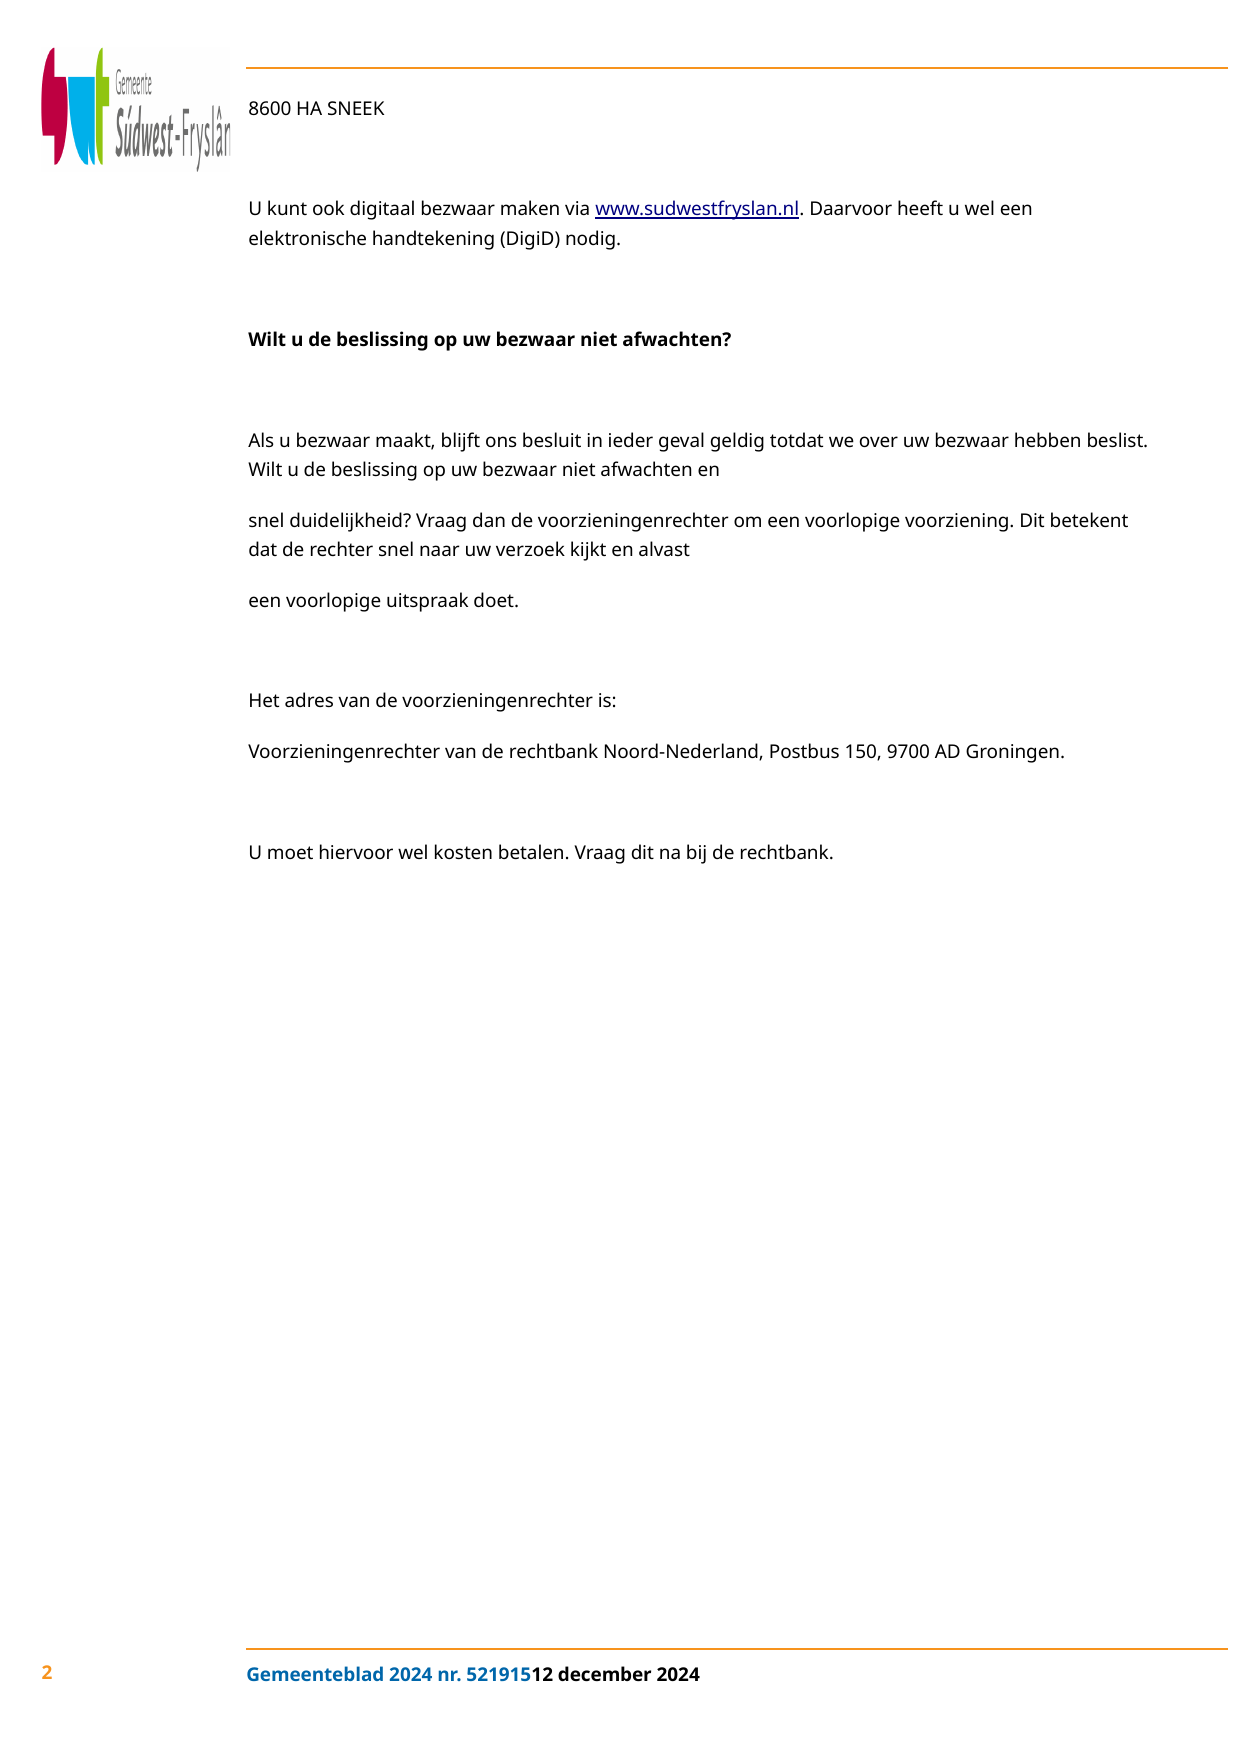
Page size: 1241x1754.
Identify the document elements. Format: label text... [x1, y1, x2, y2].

text Wilt u de beslissing op uw bezwaar niet afwachten? [248, 326, 1152, 352]
text Als u bezwaar maakt, blijft ons besluit in ieder geval geldig totdat we over uw bezwaar hebben beslist. Wilt u de beslissing op uw bezwaar niet afwachten en [248, 427, 1152, 482]
text U kunt ook digitaal bezwaar maken via www.sudwestfryslan.nl. Daarvoor heeft u wel een elektronische handtekening (DigiD) nodig. [248, 196, 1152, 251]
text Het adres van de voorzieningenrechter is: [248, 688, 1152, 713]
text snel duidelijkheid? Vraag dan de voorzieningenrechter om een voorlopige voorziening. Dit betekent dat de rechter snel naar uw verzoek kijkt en alvast [248, 507, 1152, 562]
text 8600 HA SNEEK [248, 95, 1152, 121]
text Voorzieningenrechter van de rechtbank Noord-Nederland, Postbus 150, 9700 AD Groningen. [248, 738, 1152, 764]
text een voorlopige uitspraak doet. [248, 587, 1152, 613]
picture [41, 47, 231, 172]
text U moet hiervoor wel kosten betalen. Vraag dit na bij de rechtbank. [248, 839, 1152, 865]
